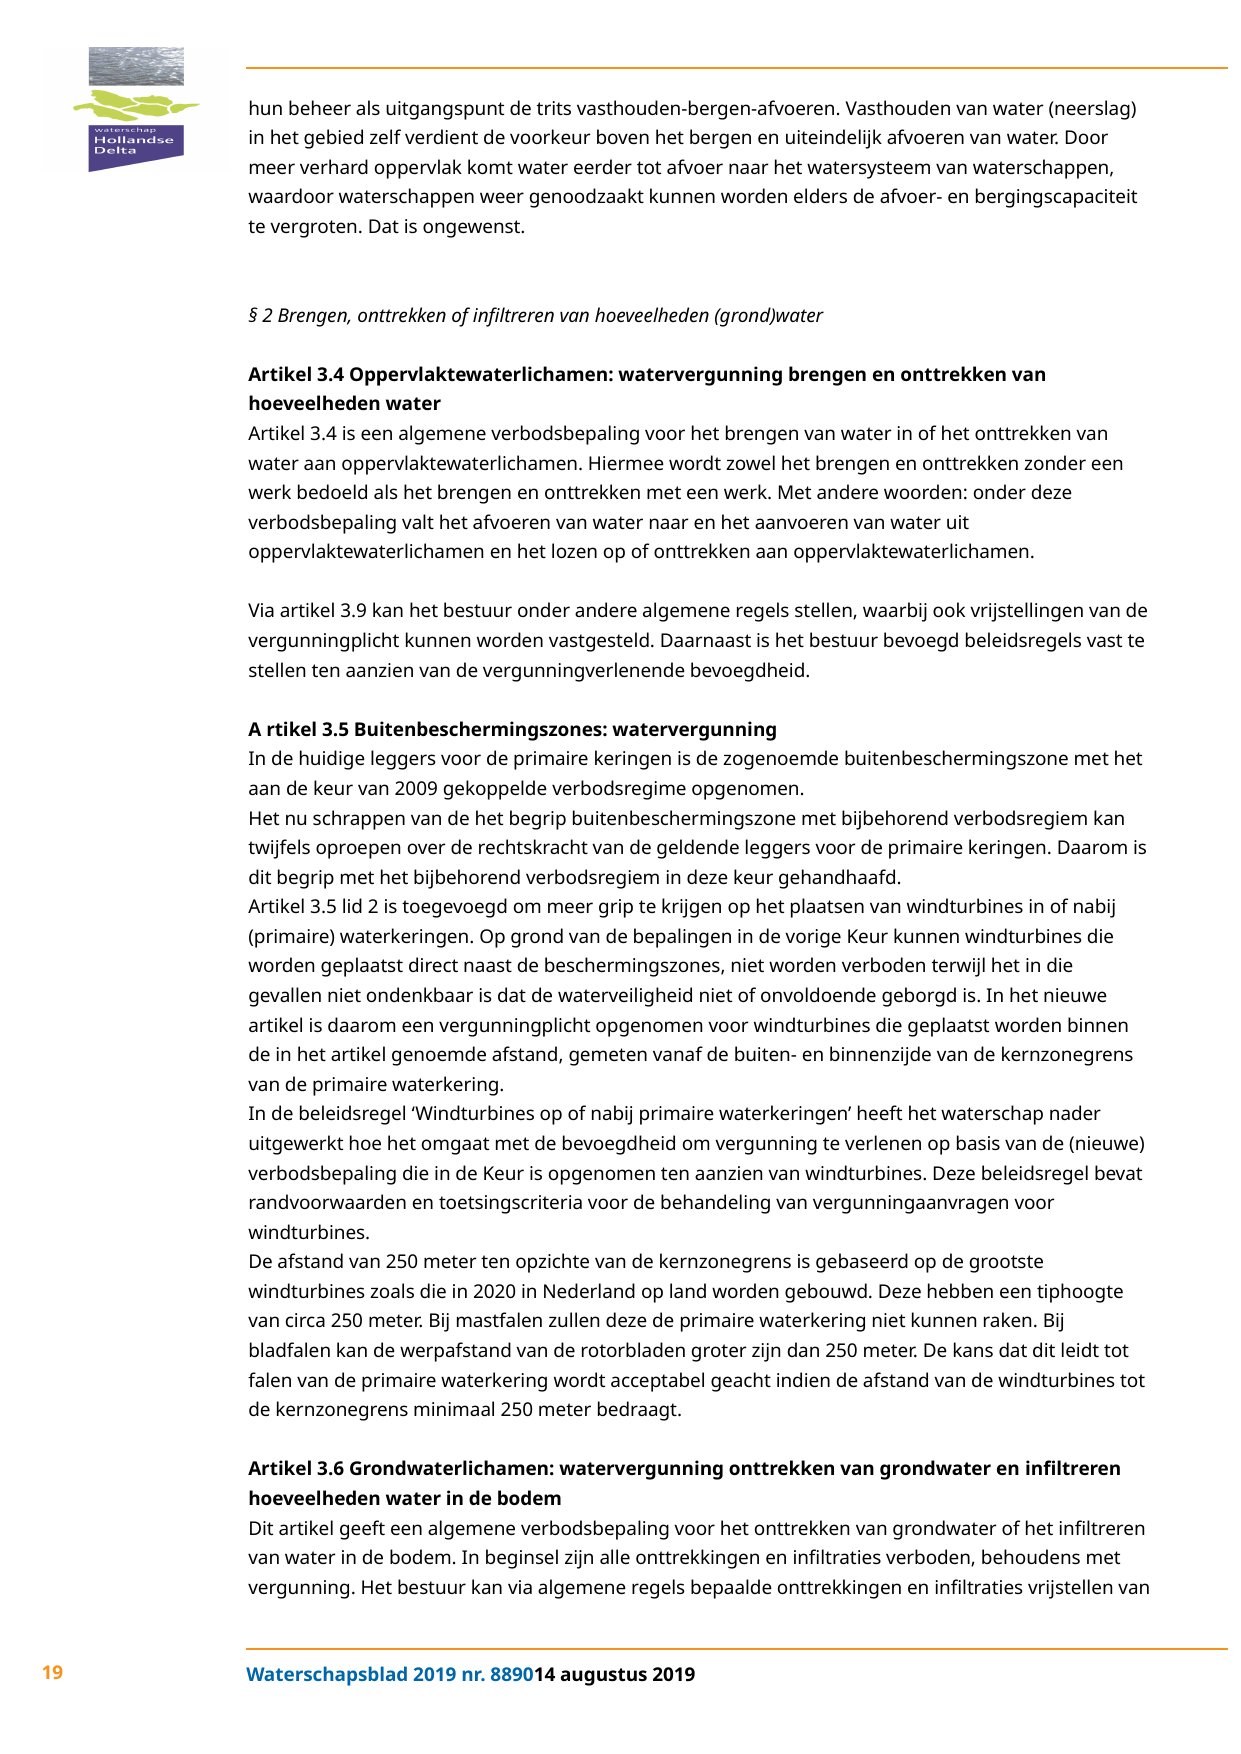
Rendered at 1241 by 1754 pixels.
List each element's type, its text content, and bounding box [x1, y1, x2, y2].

text Het nu schrappen van de het begrip buitenbeschermingszone met bijbehorend verbodsregiem kan twijfels oproepen over de rechtskracht van de geldende leggers voor de primaire keringen. Daarom is dit begrip met het bijbehorend verbodsregiem in deze keur gehandhaafd. [248, 805, 1152, 890]
text Artikel 3.5 lid 2 is toegevoegd om meer grip te krijgen op het plaatsen van windturbines in of nabij (primaire) waterkeringen. Op grond van de bepalingen in de vorige Keur kunnen windturbines die worden geplaatst direct naast de beschermingszones, niet worden verboden terwijl het in die gevallen niet ondenkbaar is dat de waterveiligheid niet of onvoldoende geborgd is. In het nieuwe artikel is daarom een vergunningplicht opgenomen voor windturbines die geplaatst worden binnen de in het artikel genoemde afstand, gemeten vanaf de buiten- en binnenzijde van de kernzonegrens van de primaire waterkering. [248, 893, 1152, 1097]
text Artikel 3.4 Oppervlaktewaterlichamen: watervergunning brengen en onttrekken van hoeveelheden water [248, 361, 1152, 416]
text In de beleidsregel ‘Windturbines op of nabij primaire waterkeringen’ heeft het waterschap nader uitgewerkt hoe het omgaat met de bevoegdheid om vergunning te verlenen op basis van de (nieuwe) verbodsbepaling die in de Keur is opgenomen ten aanzien van windturbines. Deze beleidsregel bevat randvoorwaarden en toetsingscriteria voor de behandeling van vergunningaanvragen voor windturbines. [248, 1101, 1152, 1245]
text Artikel 3.6 Grondwaterlichamen: watervergunning onttrekken van grondwater en infiltreren hoeveelheden water in de bodem [248, 1456, 1152, 1511]
text De afstand van 250 meter ten opzichte van de kernzonegrens is gebaseerd op de grootste windturbines zoals die in 2020 in Nederland op land worden gebouwd. Deze hebben een tiphoogte van circa 250 meter. Bij mastfalen zullen deze de primaire waterkering niet kunnen raken. Bij bladfalen kan de werpafstand van de rotorbladen groter zijn dan 250 meter. De kans dat dit leidt tot falen van de primaire waterkering wordt acceptabel geacht indien de afstand van de windturbines tot de kernzonegrens minimaal 250 meter bedraagt. [248, 1248, 1152, 1422]
text hun beheer als uitgangspunt de trits vasthouden-bergen-afvoeren. Vasthouden van water (neerslag) in het gebied zelf verdient de voorkeur boven het bergen en uiteindelijk afvoeren van water. Door meer verhard oppervlak komt water eerder tot afvoer naar het watersysteem van waterschappen, waardoor waterschappen weer genoodzaakt kunnen worden elders de afvoer- en bergingscapaciteit te vergroten. Dat is ongewenst. [248, 95, 1152, 239]
text Via artikel 3.9 kan het bestuur onder andere algemene regels stellen, waarbij ook vrijstellingen van de vergunningplicht kunnen worden vastgesteld. Daarnaast is het bestuur bevoegd beleidsregels vast te stellen ten aanzien van de vergunningverlenende bevoegdheid. [248, 598, 1152, 683]
text Artikel 3.4 is een algemene verbodsbepaling voor het brengen van water in of het onttrekken van water aan oppervlaktewaterlichamen. Hiermee wordt zowel het brengen en onttrekken zonder een werk bedoeld als het brengen en onttrekken met een werk. Met andere woorden: onder deze verbodsbepaling valt het afvoeren van water naar en het aanvoeren van water uit oppervlaktewaterlichamen en het lozen op of onttrekken aan oppervlaktewaterlichamen. [248, 420, 1152, 564]
text In de huidige leggers voor de primaire keringen is de zogenoemde buitenbeschermingszone met het aan de keur van 2009 gekoppelde verbodsregime opgenomen. [248, 746, 1152, 801]
text A rtikel 3.5 Buitenbeschermingszones: watervergunning [248, 716, 1152, 742]
picture [41, 47, 231, 172]
text § 2 Brengen, onttrekken of infiltreren van hoeveelheden (grond)water [248, 302, 1152, 328]
text Dit artikel geeft een algemene verbodsbepaling voor het onttrekken van grondwater of het infiltreren van water in de bodem. In beginsel zijn alle onttrekkingen en infiltraties verboden, behoudens met vergunning. Het bestuur kan via algemene regels bepaalde onttrekkingen en infiltraties vrijstellen van [248, 1515, 1152, 1600]
